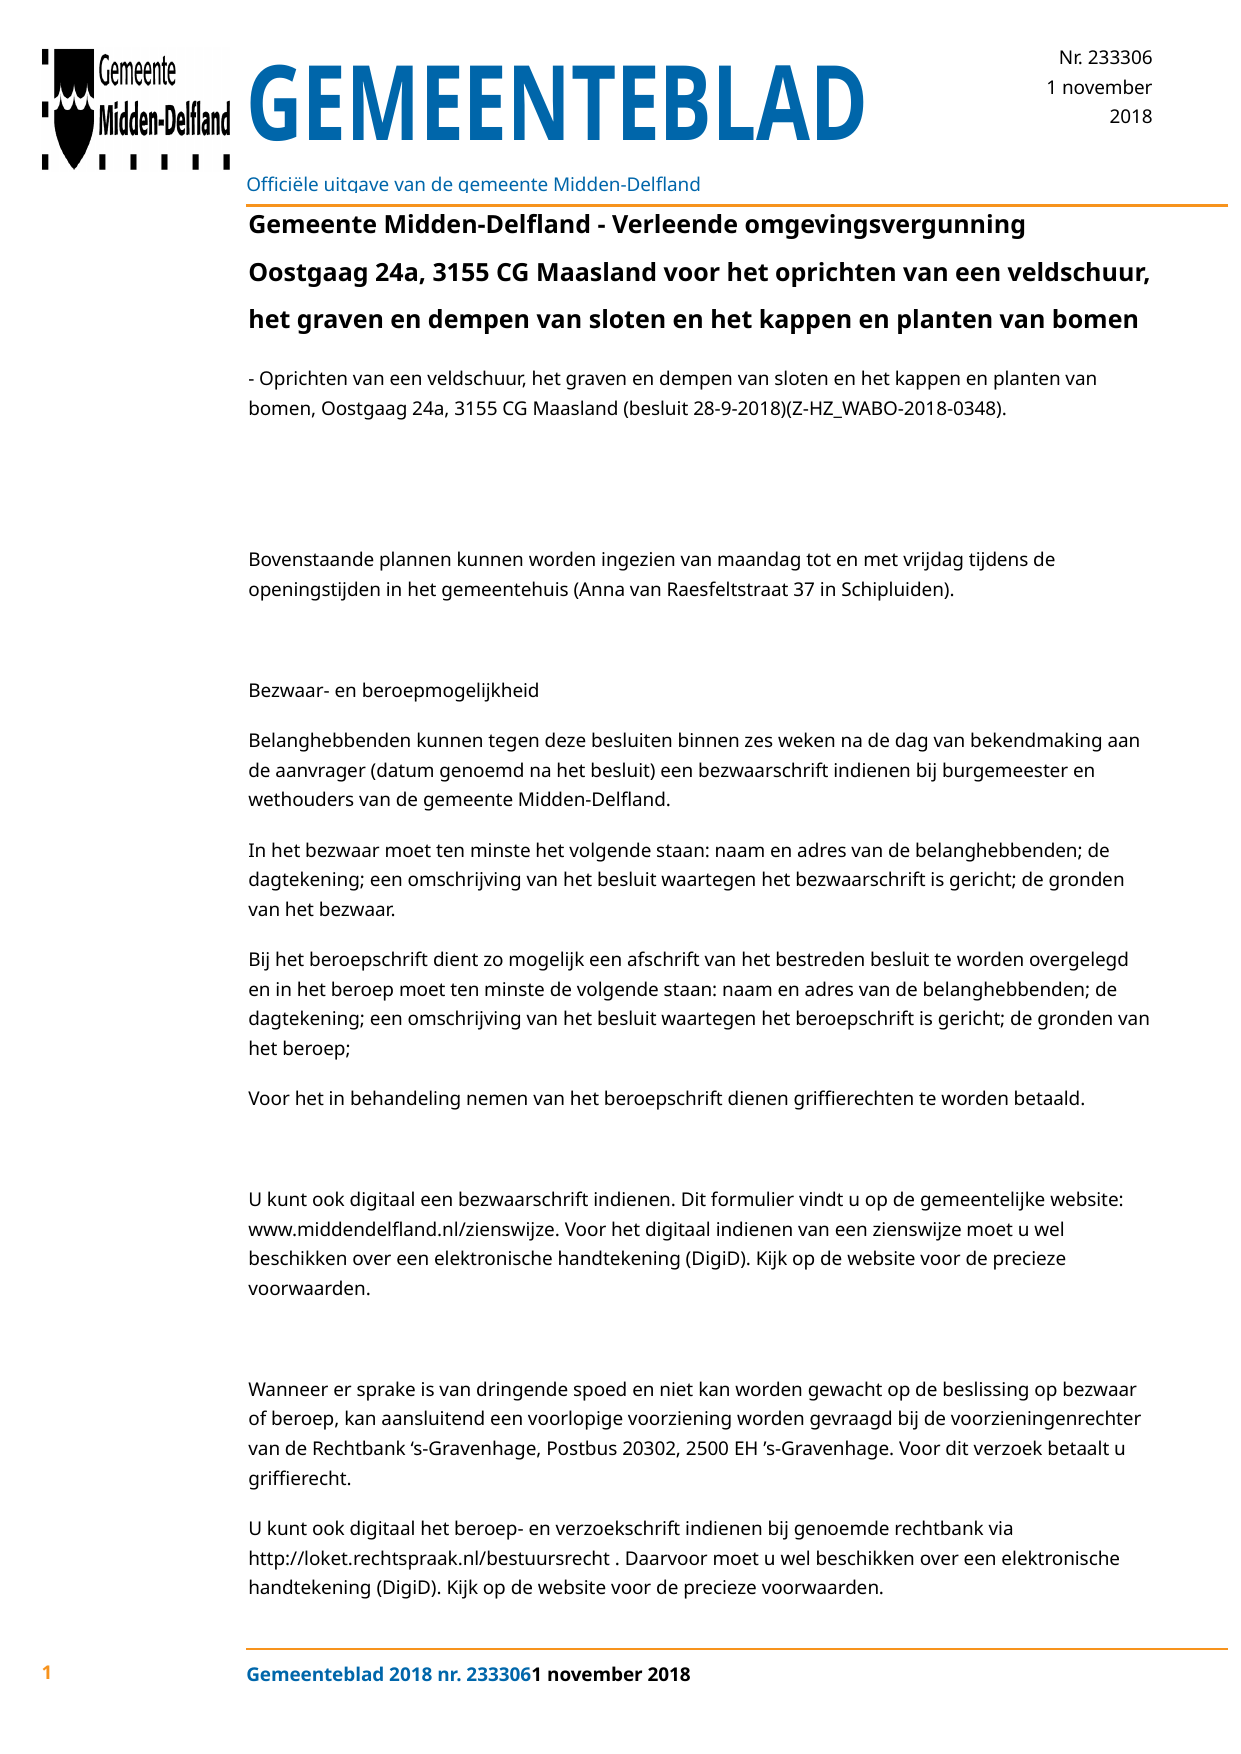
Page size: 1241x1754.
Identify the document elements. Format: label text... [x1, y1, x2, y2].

picture [41, 47, 231, 172]
text In het bezwaar moet ten minste het volgende staan: naam en adres van de belanghebbenden; de dagtekening; een omschrijving van het besluit waartegen het bezwaarschrift is gericht; de gronden van het bezwaar. [248, 837, 1152, 922]
text Wanneer er sprake is van dringende spoed en niet kan worden gewacht op de beslissing op bezwaar of beroep, kan aansluitend een voorlopige voorziening worden gevraagd bij de voorzieningenrechter van de Rechtbank ‘s-Gravenhage, Postbus 20302, 2500 EH ’s-Gravenhage. Voor dit verzoek betaalt u griffierecht. [248, 1376, 1152, 1490]
text Bezwaar- en beroepmogelijkheid [248, 677, 1152, 702]
text Gemeente Midden-Delfland - Verleende omgevingsvergunning Oostgaag 24a, 3155 CG Maasland voor het oprichten van een veldschuur, het graven en dempen van sloten en het kappen en planten van bomen [248, 207, 1152, 336]
text U kunt ook digitaal het beroep- en verzoekschrift indienen bij genoemde rechtbank via http://loket.rechtspraak.nl/bestuursrecht . Daarvoor moet u wel beschikken over een elektronische handtekening (DigiD). Kijk op de website voor de precieze voorwaarden. [248, 1515, 1152, 1600]
text Bovenstaande plannen kunnen worden ingezien van maandag tot en met vrijdag tijdens de openingstijden in het gemeentehuis (Anna van Raesfeltstraat 37 in Schipluiden). [248, 546, 1152, 602]
text Bij het beroepschrift dient zo mogelijk een afschrift van het bestreden besluit te worden overgelegd en in het beroep moet ten minste de volgende staan: naam en adres van de belanghebbenden; de dagtekening; een omschrijving van het besluit waartegen het beroepschrift is gericht; de gronden van het beroep; [248, 946, 1152, 1061]
text U kunt ook digitaal een bezwaarschrift indienen. Dit formulier vindt u op de gemeentelijke website: www.middendelfland.nl/zienswijze. Voor het digitaal indienen van een zienswijze moet u wel beschikken over een elektronische handtekening (DigiD). Kijk op de website voor de precieze voorwaarden. [248, 1186, 1152, 1301]
text Voor het in behandeling nemen van het beroepschrift dienen griffierechten te worden betaald. [248, 1086, 1152, 1111]
text Belanghebbenden kunnen tegen deze besluiten binnen zes weken na de dag van bekendmaking aan de aanvrager (datum genoemd na het besluit) een bezwaarschrift indienen bij burgemeester en wethouders van de gemeente Midden-Delfland. [248, 727, 1152, 812]
text - Oprichten van een veldschuur, het graven en dempen van sloten en het kappen en planten van bomen, Oostgaag 24a, 3155 CG Maasland (besluit 28-9-2018)(Z-HZ_WABO-2018-0348). [248, 366, 1152, 421]
